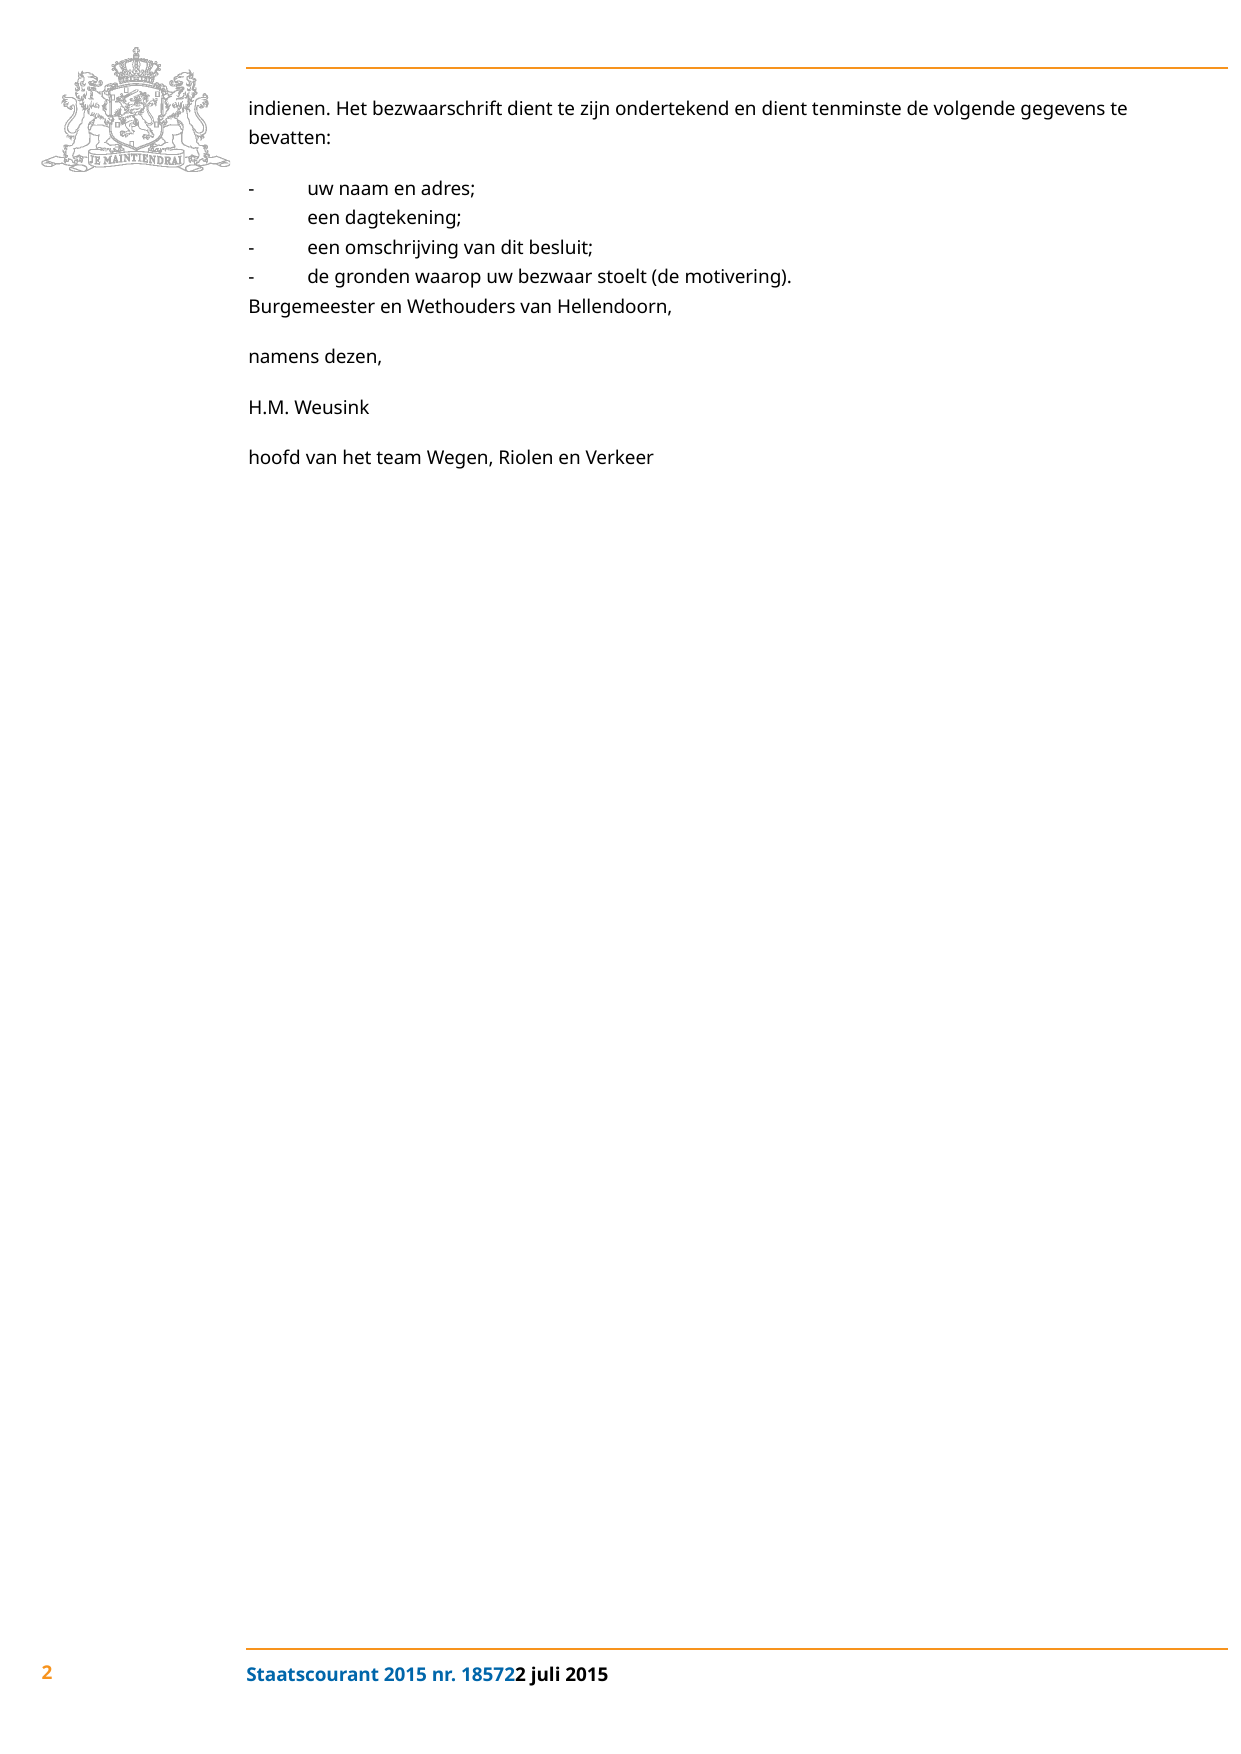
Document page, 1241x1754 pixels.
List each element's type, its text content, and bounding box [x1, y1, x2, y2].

text namens dezen, [248, 343, 1152, 369]
list een omschrijving van dit besluit; [248, 234, 1152, 260]
list een dagtekening; [248, 204, 1152, 230]
text H.M. Weusink [248, 394, 1152, 420]
list uw naam en adres; [248, 175, 1152, 201]
text Burgemeester en Wethouders van Hellendoorn, [248, 293, 1152, 319]
list de gronden waarop uw bezwaar stoelt (de motivering). [248, 263, 1152, 289]
text hoofd van het team Wegen, Riolen en Verkeer [248, 444, 1152, 470]
picture [41, 47, 231, 172]
text indienen. Het bezwaarschrift dient te zijn ondertekend en dient tenminste de volgende gegevens te bevatten: [248, 95, 1152, 150]
